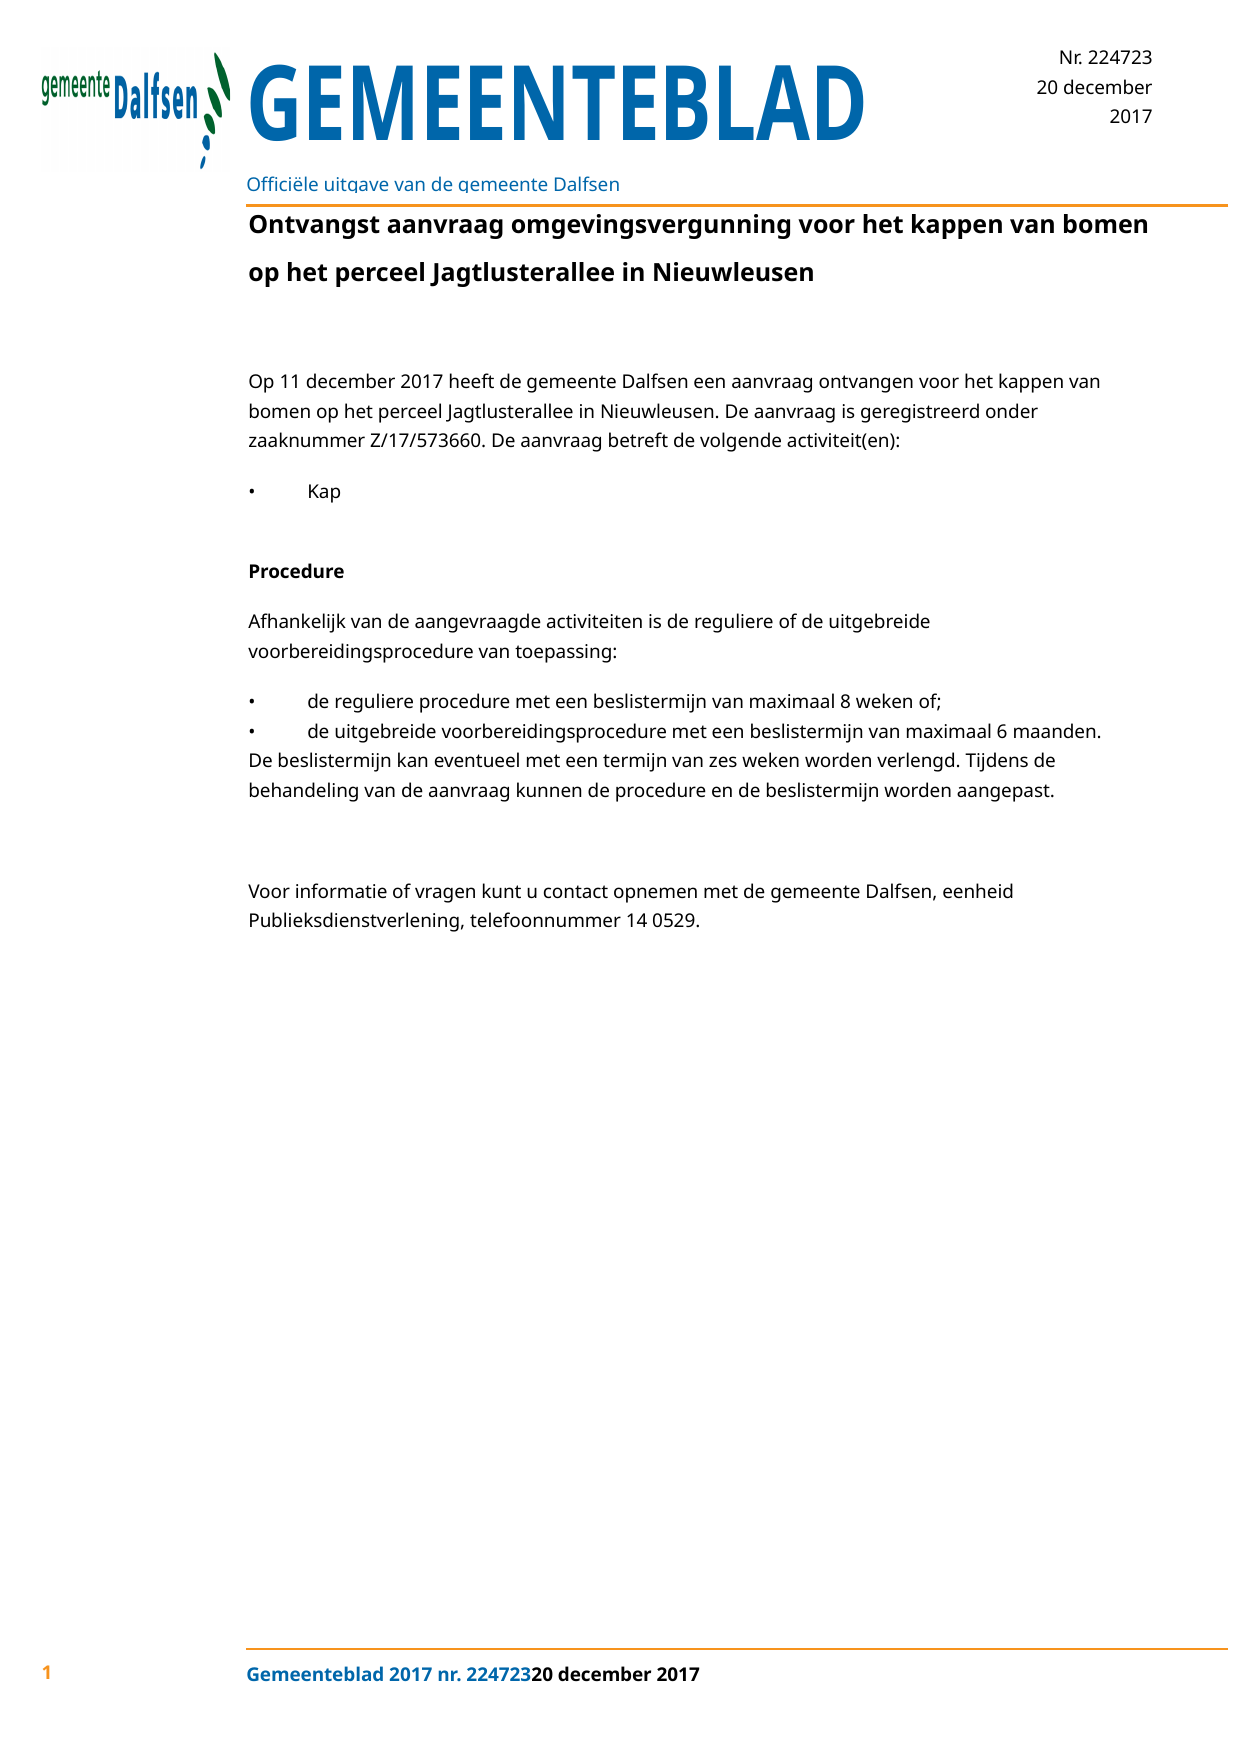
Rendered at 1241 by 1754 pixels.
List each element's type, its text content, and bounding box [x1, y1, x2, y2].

list Kap [248, 478, 1152, 504]
text Procedure [248, 558, 1152, 584]
text De beslistermijn kan eventueel met een termijn van zes weken worden verlengd. Tijdens de behandeling van de aanvraag kunnen de procedure en de beslistermijn worden aangepast. [248, 747, 1152, 803]
text Voor informatie of vragen kunt u contact opnemen met de gemeente Dalfsen, eenheid Publieksdienstverlening, telefoonnummer 14 0529. [248, 878, 1152, 933]
list de uitgebreide voorbereidingsprocedure met een beslistermijn van maximaal 6 maanden. [248, 718, 1152, 744]
text Op 11 december 2017 heeft de gemeente Dalfsen een aanvraag ontvangen voor het kappen van bomen op het perceel Jagtlusterallee in Nieuwleusen. De aanvraag is geregistreerd onder zaaknummer Z/17/573660. De aanvraag betreft de volgende activiteit(en): [248, 368, 1152, 453]
text Ontvangst aanvraag omgevingsvergunning voor het kappen van bomen op het perceel Jagtlusterallee in Nieuwleusen [248, 207, 1152, 288]
picture [41, 47, 231, 172]
text Afhankelijk van de aangevraagde activiteiten is de reguliere of de uitgebreide voorbereidingsprocedure van toepassing: [248, 608, 1152, 664]
list de reguliere procedure met een beslistermijn van maximaal 8 weken of; [248, 688, 1152, 714]
